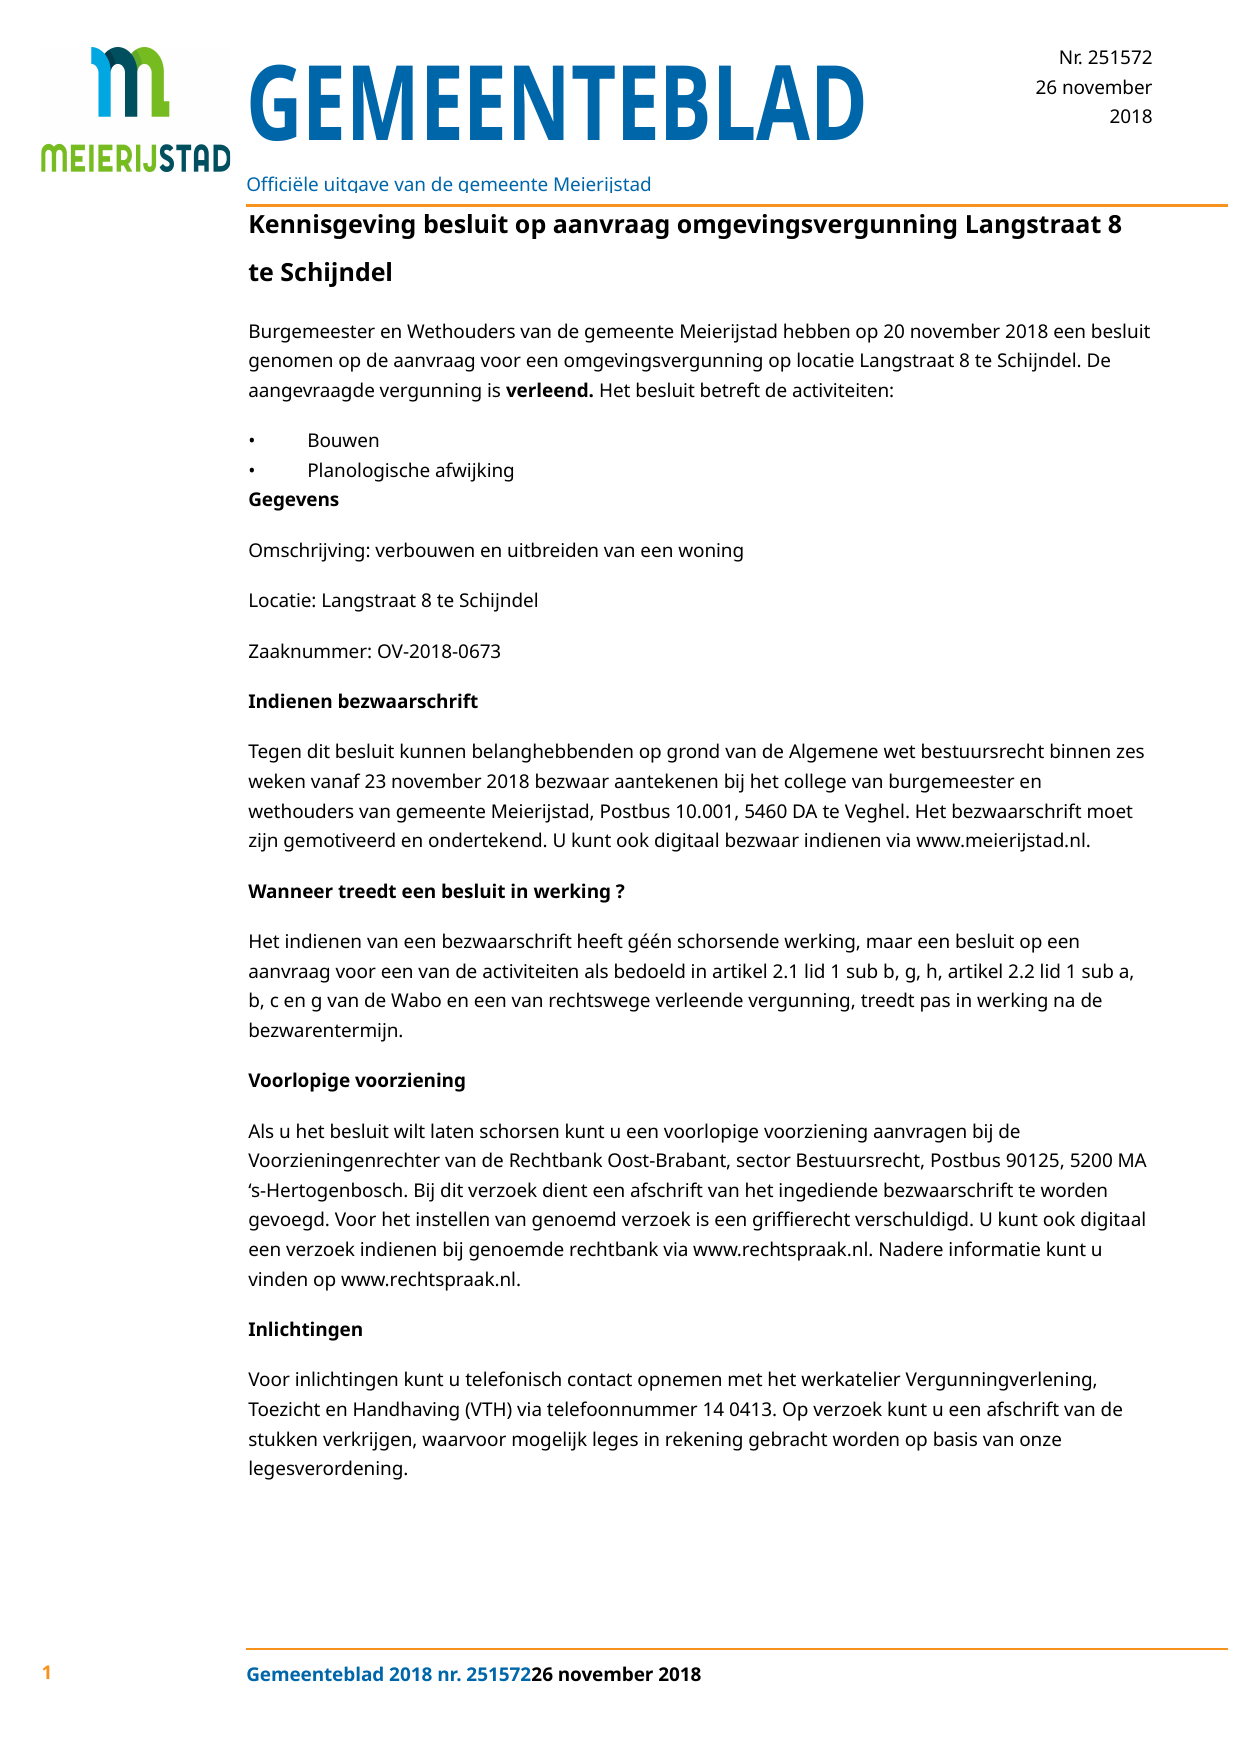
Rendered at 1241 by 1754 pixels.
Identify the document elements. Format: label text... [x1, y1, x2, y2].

text Inlichtingen [248, 1316, 1152, 1342]
text Gegevens [248, 487, 1152, 512]
text Indienen bezwaarschrift [248, 688, 1152, 714]
text Locatie: Langstraat 8 te Schijndel [248, 587, 1152, 613]
picture [41, 47, 231, 172]
text Burgemeester en Wethouders van de gemeente Meierijstad hebben op 20 november 2018 een besluit genomen op de aanvraag voor een omgevingsvergunning op locatie Langstraat 8 te Schijndel. De aangevraagde vergunning is verleend. Het besluit betreft de activiteiten: [248, 318, 1152, 403]
list Planologische afwijking [248, 457, 1152, 483]
text Als u het besluit wilt laten schorsen kunt u een voorlopige voorziening aanvragen bij de Voorzieningenrechter van de Rechtbank Oost-Brabant, sector Bestuursrecht, Postbus 90125, 5200 MA ‘s-Hertogenbosch. Bij dit verzoek dient een afschrift van het ingediende bezwaarschrift te worden gevoegd. Voor het instellen van genoemd verzoek is een griffierecht verschuldigd. U kunt ook digitaal een verzoek indienen bij genoemde rechtbank via www.rechtspraak.nl. Nadere informatie kunt u vinden op www.rechtspraak.nl. [248, 1118, 1152, 1292]
text Zaaknummer: OV-2018-0673 [248, 638, 1152, 664]
list Bouwen [248, 427, 1152, 453]
text Kennisgeving besluit op aanvraag omgevingsvergunning Langstraat 8 te Schijndel [248, 207, 1152, 288]
text Voorlopige voorziening [248, 1067, 1152, 1093]
text Omschrijving: verbouwen en uitbreiden van een woning [248, 537, 1152, 563]
text Wanneer treedt een besluit in werking ? [248, 878, 1152, 904]
text Het indienen van een bezwaarschrift heeft géén schorsende werking, maar een besluit op een aanvraag voor een van de activiteiten als bedoeld in artikel 2.1 lid 1 sub b, g, h, artikel 2.2 lid 1 sub a, b, c en g van de Wabo en een van rechtswege verleende vergunning, treedt pas in werking na de bezwarentermijn. [248, 928, 1152, 1043]
text Tegen dit besluit kunnen belanghebbenden op grond van de Algemene wet bestuursrecht binnen zes weken vanaf 23 november 2018 bezwaar aantekenen bij het college van burgemeester en wethouders van gemeente Meierijstad, Postbus 10.001, 5460 DA te Veghel. Het bezwaarschrift moet zijn gemotiveerd en ondertekend. U kunt ook digitaal bezwaar indienen via www.meierijstad.nl. [248, 739, 1152, 853]
text Voor inlichtingen kunt u telefonisch contact opnemen met het werkatelier Vergunningverlening, Toezicht en Handhaving (VTH) via telefoonnummer 14 0413. Op verzoek kunt u een afschrift van de stukken verkrijgen, waarvoor mogelijk leges in rekening gebracht worden op basis van onze legesverordening. [248, 1367, 1152, 1481]
